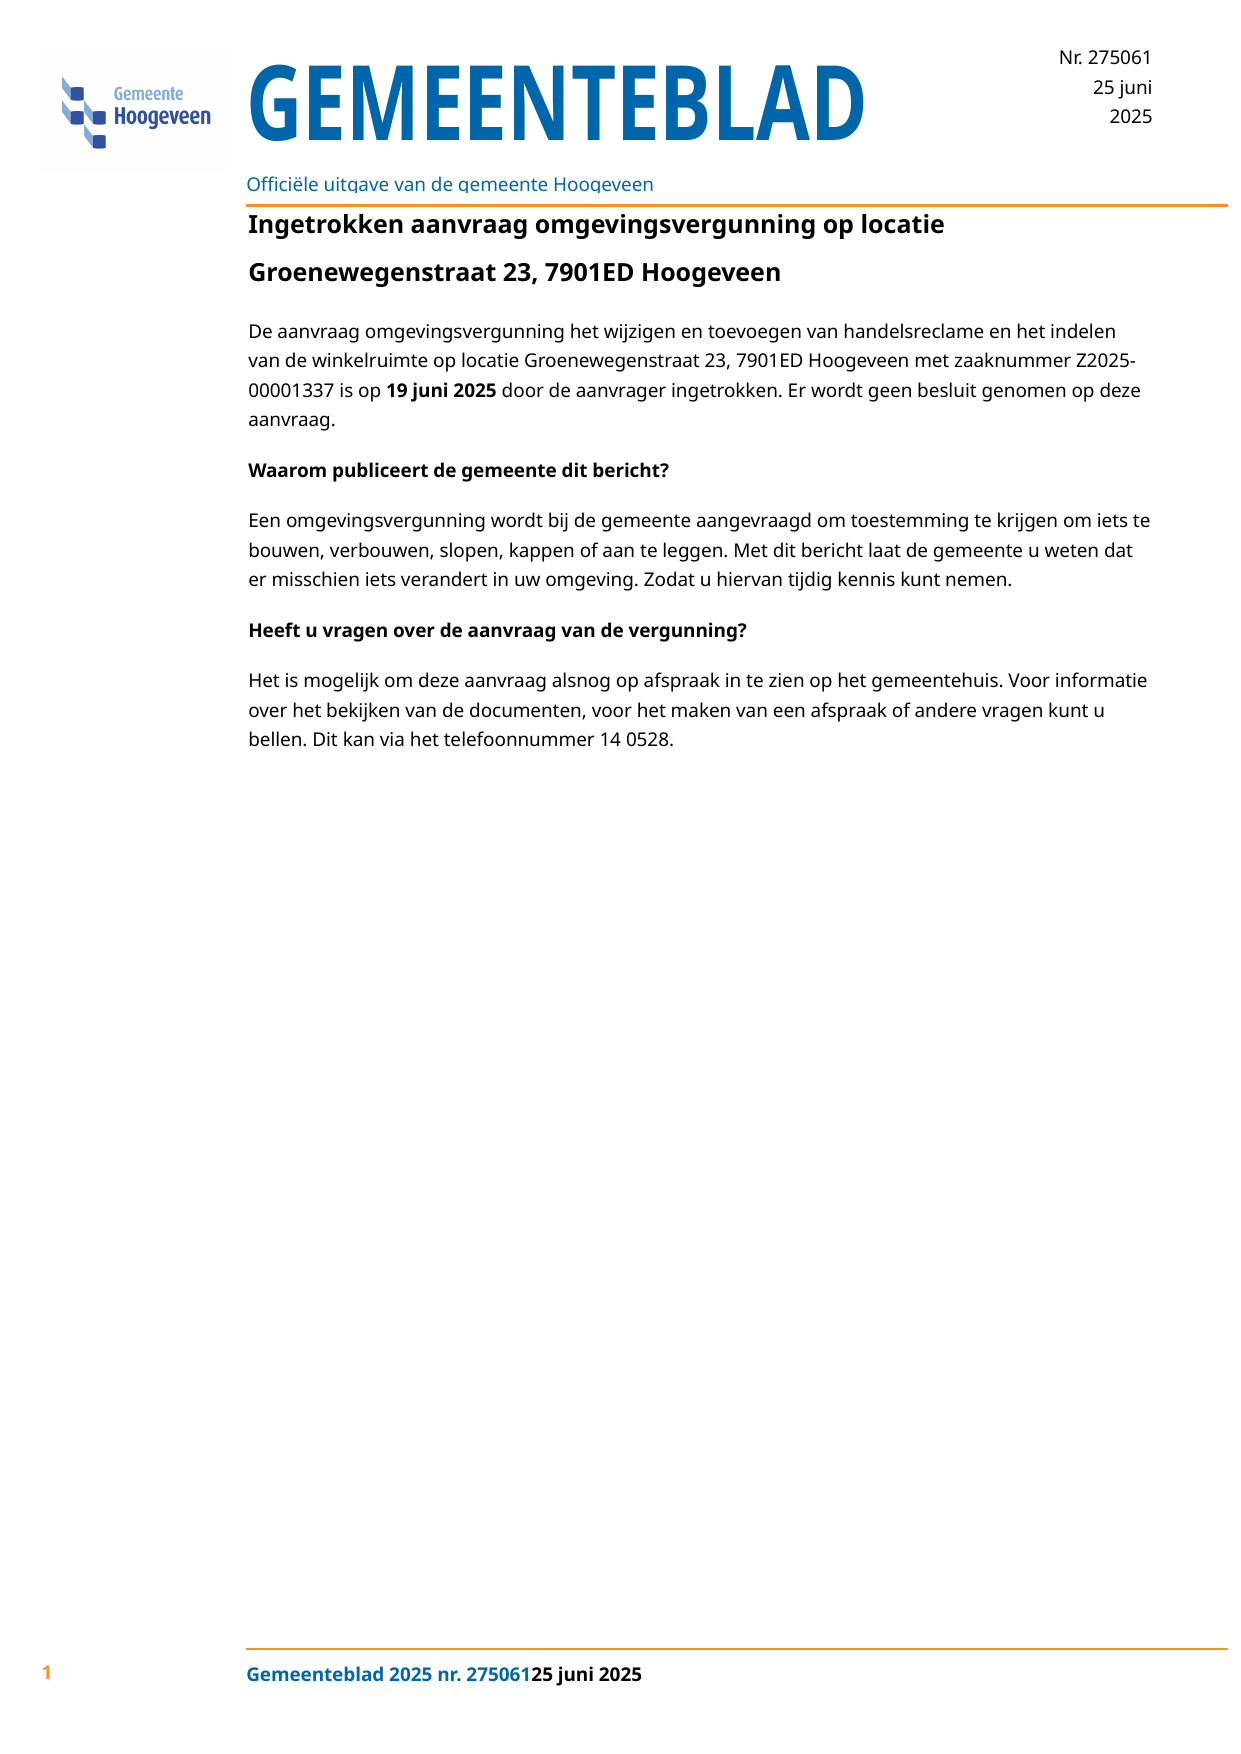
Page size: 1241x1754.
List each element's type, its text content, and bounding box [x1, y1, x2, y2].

text Waarom publiceert de gemeente dit bericht? [248, 457, 1152, 483]
text Ingetrokken aanvraag omgevingsvergunning op locatie Groenewegenstraat 23, 7901ED Hoogeveen [248, 207, 1152, 288]
text De aanvraag omgevingsvergunning het wijzigen en toevoegen van handelsreclame en het indelen van de winkelruimte op locatie Groenewegenstraat 23, 7901ED Hoogeveen met zaaknummer Z2025-00001337 is op 19 juni 2025 door de aanvrager ingetrokken. Er wordt geen besluit genomen op deze aanvraag. [248, 318, 1152, 432]
text Een omgevingsvergunning wordt bij de gemeente aangevraagd om toestemming te krijgen om iets te bouwen, verbouwen, slopen, kappen of aan te leggen. Met dit bericht laat de gemeente u weten dat er misschien iets verandert in uw omgeving. Zodat u hiervan tijdig kennis kunt nemen. [248, 507, 1152, 592]
text Heeft u vragen over de aanvraag van de vergunning? [248, 617, 1152, 643]
text Het is mogelijk om deze aanvraag alsnog op afspraak in te zien op het gemeentehuis. Voor informatie over het bekijken van de documenten, voor het maken van een afspraak of andere vragen kunt u bellen. Dit kan via het telefoonnummer 14 0528. [248, 667, 1152, 752]
picture [41, 47, 231, 172]
